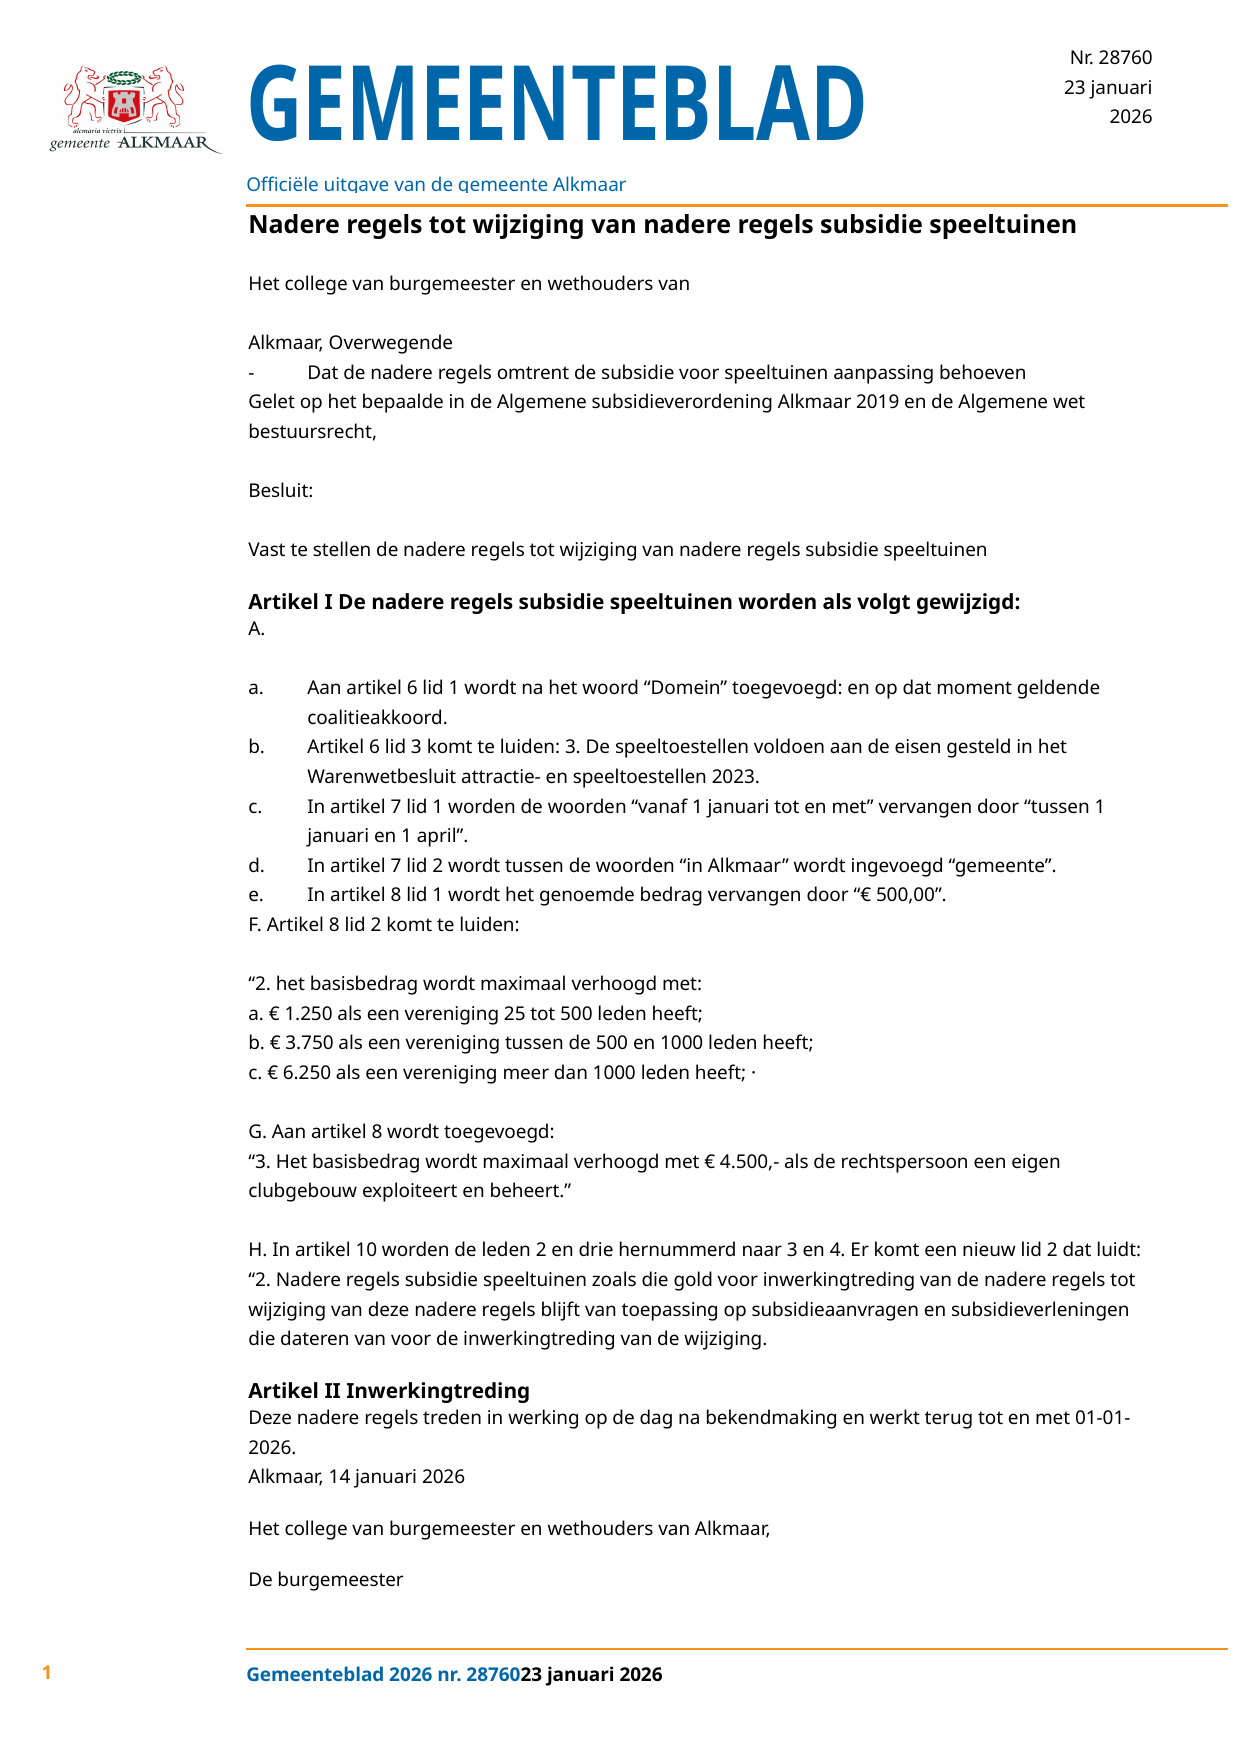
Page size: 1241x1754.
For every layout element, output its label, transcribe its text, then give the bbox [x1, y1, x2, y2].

text a. € 1.250 als een vereniging 25 tot 500 leden heeft; [248, 1000, 1152, 1026]
text “2. het basisbedrag wordt maximaal verhoogd met: [248, 970, 1152, 996]
text Deze nadere regels treden in werking op de dag na bekendmaking en werkt terug tot en met 01-01-2026. [248, 1404, 1152, 1459]
list In artikel 7 lid 2 wordt tussen de woorden “in Alkmaar” wordt ingevoegd “gemeente”. [248, 852, 1152, 878]
text Het college van burgemeester en wethouders van Alkmaar, [248, 1515, 1152, 1541]
list Aan artikel 6 lid 1 wordt na het woord “Domein” toegevoegd: en op dat moment geldende coalitieakkoord. [248, 674, 1152, 730]
text Vast te stellen de nadere regels tot wijziging van nadere regels subsidie speeltuinen [248, 537, 1152, 562]
text Besluit: [248, 477, 1152, 503]
picture [41, 47, 231, 172]
text F. Artikel 8 lid 2 komt te luiden: [248, 911, 1152, 937]
text De burgemeester [248, 1566, 1152, 1592]
text c. € 6.250 als een vereniging meer dan 1000 leden heeft; · [248, 1059, 1152, 1085]
text A. [248, 615, 1152, 641]
text Alkmaar, 14 januari 2026 [248, 1463, 1152, 1489]
text Nadere regels tot wijziging van nadere regels subsidie speeltuinen [248, 207, 1152, 241]
text Alkmaar, Overwegende [248, 329, 1152, 355]
text “2. Nadere regels subsidie speeltuinen zoals die gold voor inwerkingtreding van de nadere regels tot wijziging van deze nadere regels blijft van toepassing op subsidieaanvragen en subsidieverleningen die dateren van voor de inwerkingtreding van de wijziging. [248, 1266, 1152, 1351]
text Gelet op het bepaalde in de Algemene subsidieverordening Alkmaar 2019 en de Algemene wet bestuursrecht, [248, 389, 1152, 444]
list Dat de nadere regels omtrent de subsidie voor speeltuinen aanpassing behoeven [248, 359, 1152, 385]
list In artikel 7 lid 1 worden de woorden “vanaf 1 januari tot en met” vervangen door “tussen 1 januari en 1 april”. [248, 793, 1152, 848]
list In artikel 8 lid 1 wordt het genoemde bedrag vervangen door “€ 500,00”. [248, 882, 1152, 907]
text Het college van burgemeester en wethouders van [248, 270, 1152, 296]
text Artikel I De nadere regels subsidie speeltuinen worden als volgt gewijzigd: [248, 587, 1152, 615]
text Artikel II Inwerkingtreding [248, 1376, 1152, 1404]
text H. In artikel 10 worden de leden 2 en drie hernummerd naar 3 en 4. Er komt een nieuw lid 2 dat luidt: [248, 1237, 1152, 1262]
list Artikel 6 lid 3 komt te luiden: 3. De speeltoestellen voldoen aan de eisen gesteld in het Warenwetbesluit attractie- en speeltoestellen 2023. [248, 734, 1152, 789]
text G. Aan artikel 8 wordt toegevoegd: [248, 1118, 1152, 1144]
text “3. Het basisbedrag wordt maximaal verhoogd met € 4.500,- als de rechtspersoon een eigen clubgebouw exploiteert en beheert.” [248, 1148, 1152, 1203]
text b. € 3.750 als een vereniging tussen de 500 en 1000 leden heeft; [248, 1029, 1152, 1055]
